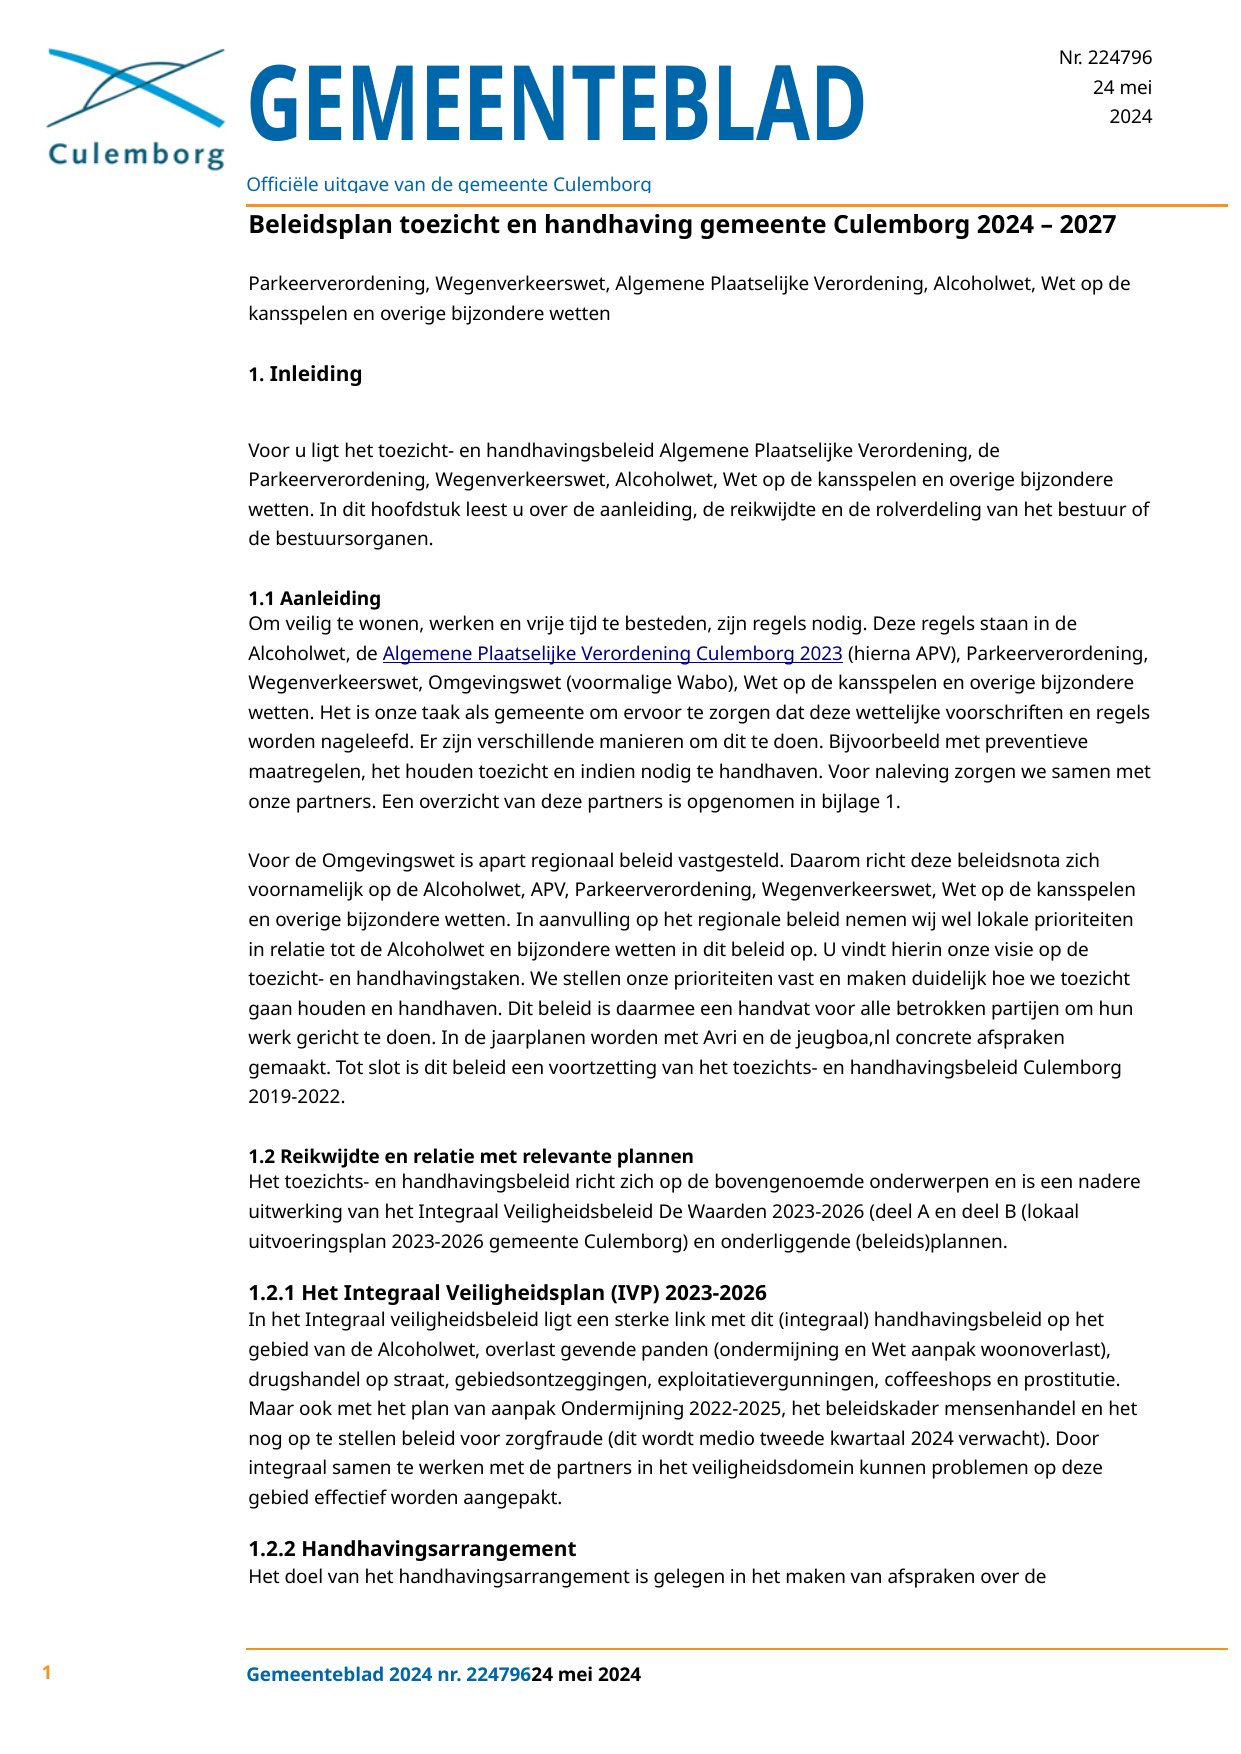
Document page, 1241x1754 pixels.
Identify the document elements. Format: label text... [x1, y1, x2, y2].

text Het toezichts- en handhavingsbeleid richt zich op de bovengenoemde onderwerpen en is een nadere uitwerking van het Integraal Veiligheidsbeleid De Waarden 2023-2026 (deel A en deel B (lokaal uitvoeringsplan 2023-2026 gemeente Culemborg) en onderliggende (beleids)plannen. [248, 1169, 1152, 1253]
picture [41, 47, 231, 172]
text Voor u ligt het toezicht- en handhavingsbeleid Algemene Plaatselijke Verordening, de Parkeerverordening, Wegenverkeerswet, Alcoholwet, Wet op de kansspelen en overige bijzondere wetten. In dit hoofdstuk leest u over de aanleiding, de reikwijdte en de rolverdeling van het bestuur of de bestuursorganen. [248, 437, 1152, 551]
text Voor de Omgevingswet is apart regionaal beleid vastgesteld. Daarom richt deze beleidsnota zich voornamelijk op de Alcoholwet, APV, Parkeerverordening, Wegenverkeerswet, Wet op de kansspelen en overige bijzondere wetten. In aanvulling op het regionale beleid nemen wij wel lokale prioriteiten in relatie tot de Alcoholwet en bijzondere wetten in dit beleid op. U vindt hierin onze visie op de toezicht- en handhavingstaken. We stellen onze prioriteiten vast en maken duidelijk hoe we toezicht gaan houden en handhaven. Dit beleid is daarmee een handvat voor alle betrokken partijen om hun werk gericht te doen. In de jaarplanen worden met Avri en de jeugboa,nl concrete afspraken gemaakt. Tot slot is dit beleid een voortzetting van het toezichts- en handhavingsbeleid Culemborg 2019-2022. [248, 847, 1152, 1109]
text Beleidsplan toezicht en handhaving gemeente Culemborg 2024 – 2027 [248, 207, 1152, 241]
text 1.1 Aanleiding [248, 585, 1152, 610]
text 1.2.2 Handhavingsarrangement [248, 1534, 1152, 1563]
text Parkeerverordening, Wegenverkeerswet, Algemene Plaatselijke Verordening, Alcoholwet, Wet op de kansspelen en overige bijzondere wetten [248, 270, 1152, 326]
text 1.2.1 Het Integraal Veiligheidsplan (IVP) 2023-2026 [248, 1278, 1152, 1307]
text Het doel van het handhavingsarrangement is gelegen in het maken van afspraken over de [248, 1563, 1152, 1589]
text 1. Inleiding [248, 359, 1152, 387]
text 1.2 Reikwijdte en relatie met relevante plannen [248, 1143, 1152, 1169]
text In het Integraal veiligheidsbeleid ligt een sterke link met dit (integraal) handhavingsbeleid op het gebied van de Alcoholwet, overlast gevende panden (ondermijning en Wet aanpak woonoverlast), drugshandel op straat, gebiedsontzeggingen, exploitatievergunningen, coffeeshops en prostitutie. Maar ook met het plan van aanpak Ondermijning 2022-2025, het beleidskader mensenhandel en het nog op te stellen beleid voor zorgfraude (dit wordt medio tweede kwartaal 2024 verwacht). Door integraal samen te werken met de partners in het veiligheidsdomein kunnen problemen op deze gebied effectief worden aangepakt. [248, 1307, 1152, 1510]
text Om veilig te wonen, werken en vrije tijd te besteden, zijn regels nodig. Deze regels staan in de Alcoholwet, de Algemene Plaatselijke Verordening Culemborg 2023 (hierna APV), Parkeerverordening, Wegenverkeerswet, Omgevingswet (voormalige Wabo), Wet op de kansspelen en overige bijzondere wetten. Het is onze taak als gemeente om ervoor te zorgen dat deze wettelijke voorschriften en regels worden nageleefd. Er zijn verschillende manieren om dit te doen. Bijvoorbeeld met preventieve maatregelen, het houden toezicht en indien nodig te handhaven. Voor naleving zorgen we samen met onze partners. Een overzicht van deze partners is opgenomen in bijlage 1. [248, 610, 1152, 814]
